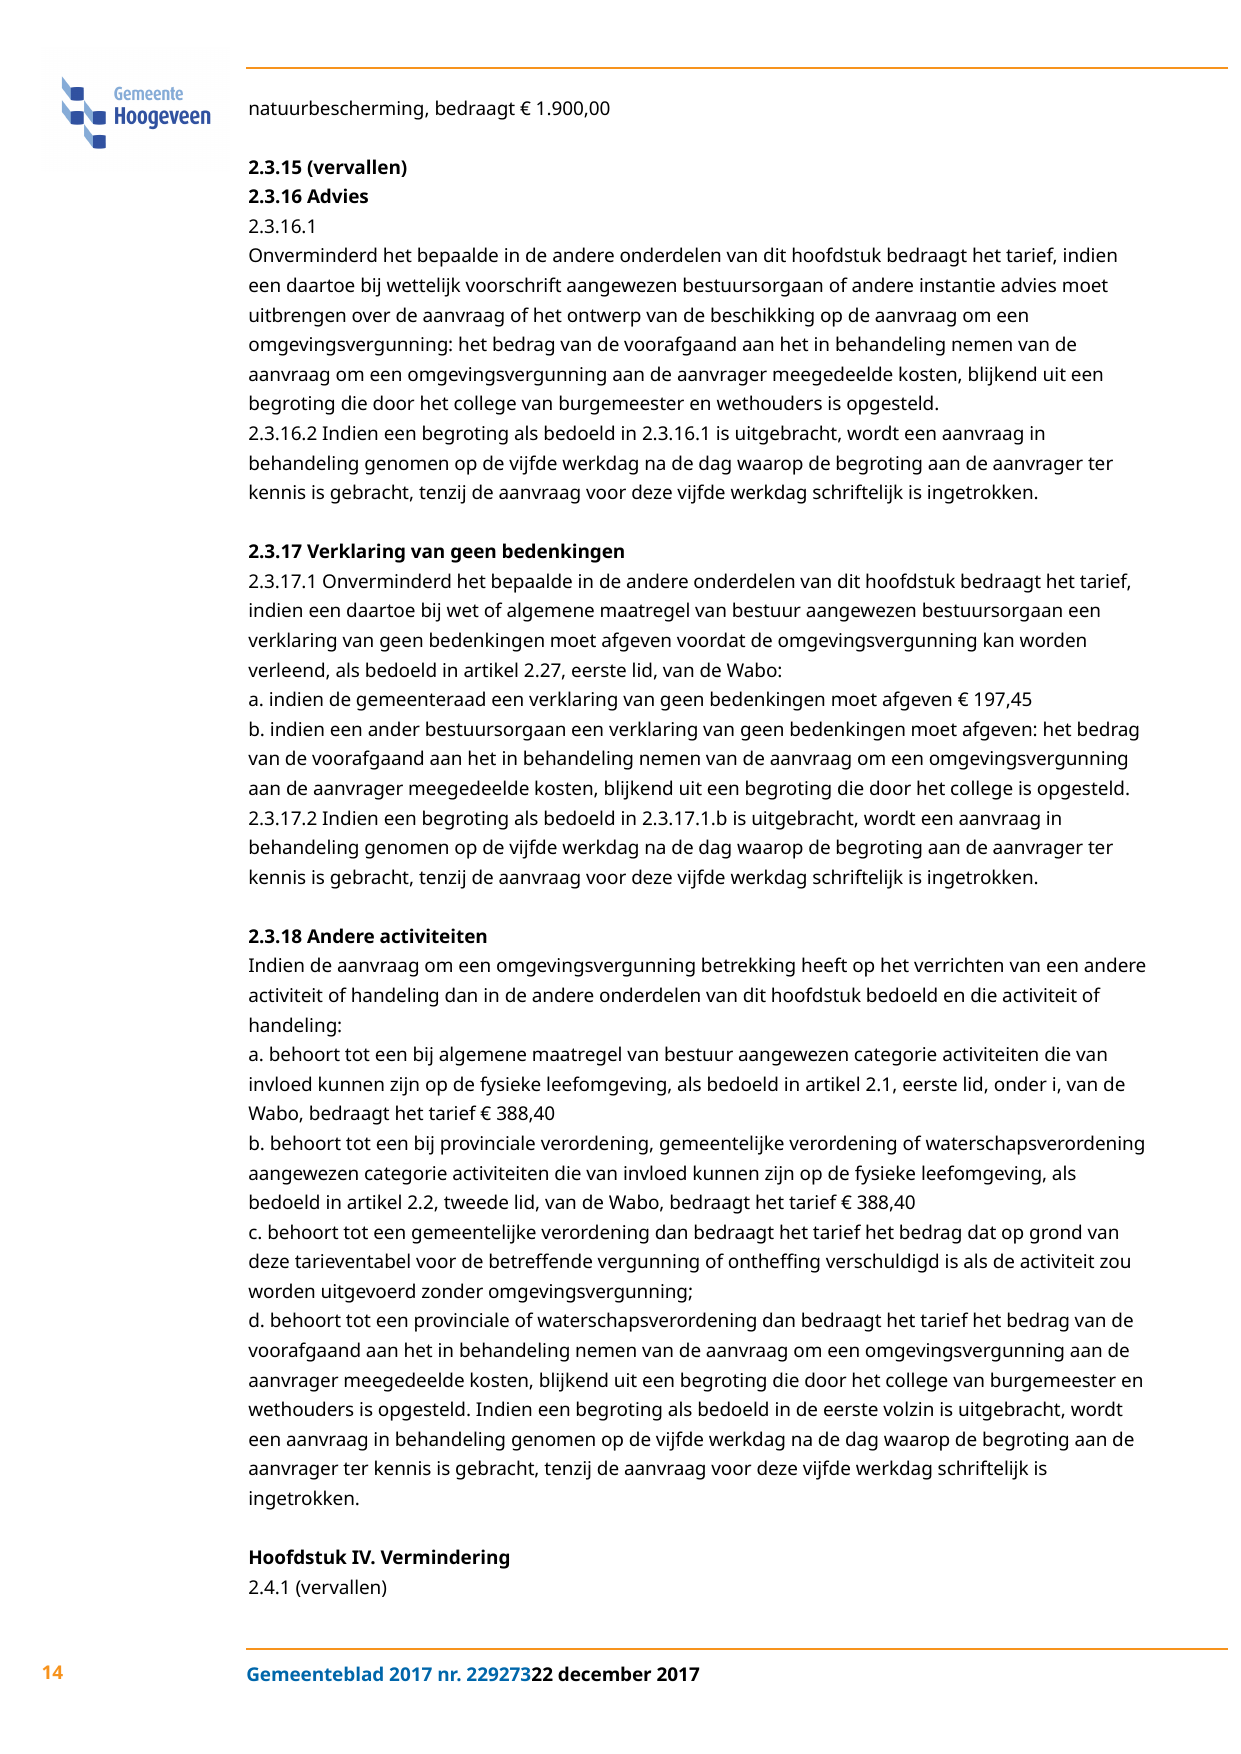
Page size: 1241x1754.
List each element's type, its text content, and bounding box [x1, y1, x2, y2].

text 2.3.17 Verklaring van geen bedenkingen [248, 538, 1152, 564]
text c. behoort tot een gemeentelijke verordening dan bedraagt het tarief het bedrag dat op grond van deze tarieventabel voor de betreffende vergunning of ontheffing verschuldigd is als de activiteit zou worden uitgevoerd zonder omgevingsvergunning; [248, 1219, 1152, 1304]
text a. behoort tot een bij algemene maatregel van bestuur aangewezen categorie activiteiten die van invloed kunnen zijn op de fysieke leefomgeving, als bedoeld in artikel 2.1, eerste lid, onder i, van de Wabo, bedraagt het tarief € 388,40 [248, 1041, 1152, 1126]
picture [41, 47, 231, 172]
text a. indien de gemeenteraad een verklaring van geen bedenkingen moet afgeven € 197,45 [248, 686, 1152, 712]
text 2.3.18 Andere activiteiten [248, 923, 1152, 949]
text Onverminderd het bepaalde in de andere onderdelen van dit hoofdstuk bedraagt het tarief, indien een daartoe bij wettelijk voorschrift aangewezen bestuursorgaan of andere instantie advies moet uitbrengen over de aanvraag of het ontwerp van de beschikking op de aanvraag om een omgevingsvergunning: het bedrag van de voorafgaand aan het in behandeling nemen van de aanvraag om een omgevingsvergunning aan de aanvrager meegedeelde kosten, blijkend uit een begroting die door het college van burgemeester en wethouders is opgesteld. [248, 243, 1152, 416]
text 2.3.16 Advies [248, 183, 1152, 209]
text d. behoort tot een provinciale of waterschapsverordening dan bedraagt het tarief het bedrag van de voorafgaand aan het in behandeling nemen van de aanvraag om een omgevingsvergunning aan de aanvrager meegedeelde kosten, blijkend uit een begroting die door het college van burgemeester en wethouders is opgesteld. Indien een begroting als bedoeld in de eerste volzin is uitgebracht, wordt een aanvraag in behandeling genomen op de vijfde werkdag na de dag waarop de begroting aan de aanvrager ter kennis is gebracht, tenzij de aanvraag voor deze vijfde werkdag schriftelijk is ingetrokken. [248, 1308, 1152, 1511]
text 2.3.15 (vervallen) [248, 154, 1152, 180]
text natuurbescherming, bedraagt € 1.900,00 [248, 95, 1152, 121]
text Hoofdstuk IV. Vermindering [248, 1544, 1152, 1570]
text 2.3.17.2 Indien een begroting als bedoeld in 2.3.17.1.b is uitgebracht, wordt een aanvraag in behandeling genomen op de vijfde werkdag na de dag waarop de begroting aan de aanvrager ter kennis is gebracht, tenzij de aanvraag voor deze vijfde werkdag schriftelijk is ingetrokken. [248, 805, 1152, 890]
text 2.3.17.1 Onverminderd het bepaalde in de andere onderdelen van dit hoofdstuk bedraagt het tarief, indien een daartoe bij wet of algemene maatregel van bestuur aangewezen bestuursorgaan een verklaring van geen bedenkingen moet afgeven voordat de omgevingsvergunning kan worden verleend, als bedoeld in artikel 2.27, eerste lid, van de Wabo: [248, 568, 1152, 683]
text 2.4.1 (vervallen) [248, 1574, 1152, 1600]
text 2.3.16.2 Indien een begroting als bedoeld in 2.3.16.1 is uitgebracht, wordt een aanvraag in behandeling genomen op de vijfde werkdag na de dag waarop de begroting aan de aanvrager ter kennis is gebracht, tenzij de aanvraag voor deze vijfde werkdag schriftelijk is ingetrokken. [248, 420, 1152, 505]
text Indien de aanvraag om een omgevingsvergunning betrekking heeft op het verrichten van een andere activiteit of handeling dan in de andere onderdelen van dit hoofdstuk bedoeld en die activiteit of handeling: [248, 953, 1152, 1038]
text b. behoort tot een bij provinciale verordening, gemeentelijke verordening of waterschapsverordening aangewezen categorie activiteiten die van invloed kunnen zijn op de fysieke leefomgeving, als bedoeld in artikel 2.2, tweede lid, van de Wabo, bedraagt het tarief € 388,40 [248, 1130, 1152, 1215]
text b. indien een ander bestuursorgaan een verklaring van geen bedenkingen moet afgeven: het bedrag van de voorafgaand aan het in behandeling nemen van de aanvraag om een omgevingsvergunning aan de aanvrager meegedeelde kosten, blijkend uit een begroting die door het college is opgesteld. [248, 716, 1152, 801]
text 2.3.16.1 [248, 213, 1152, 239]
